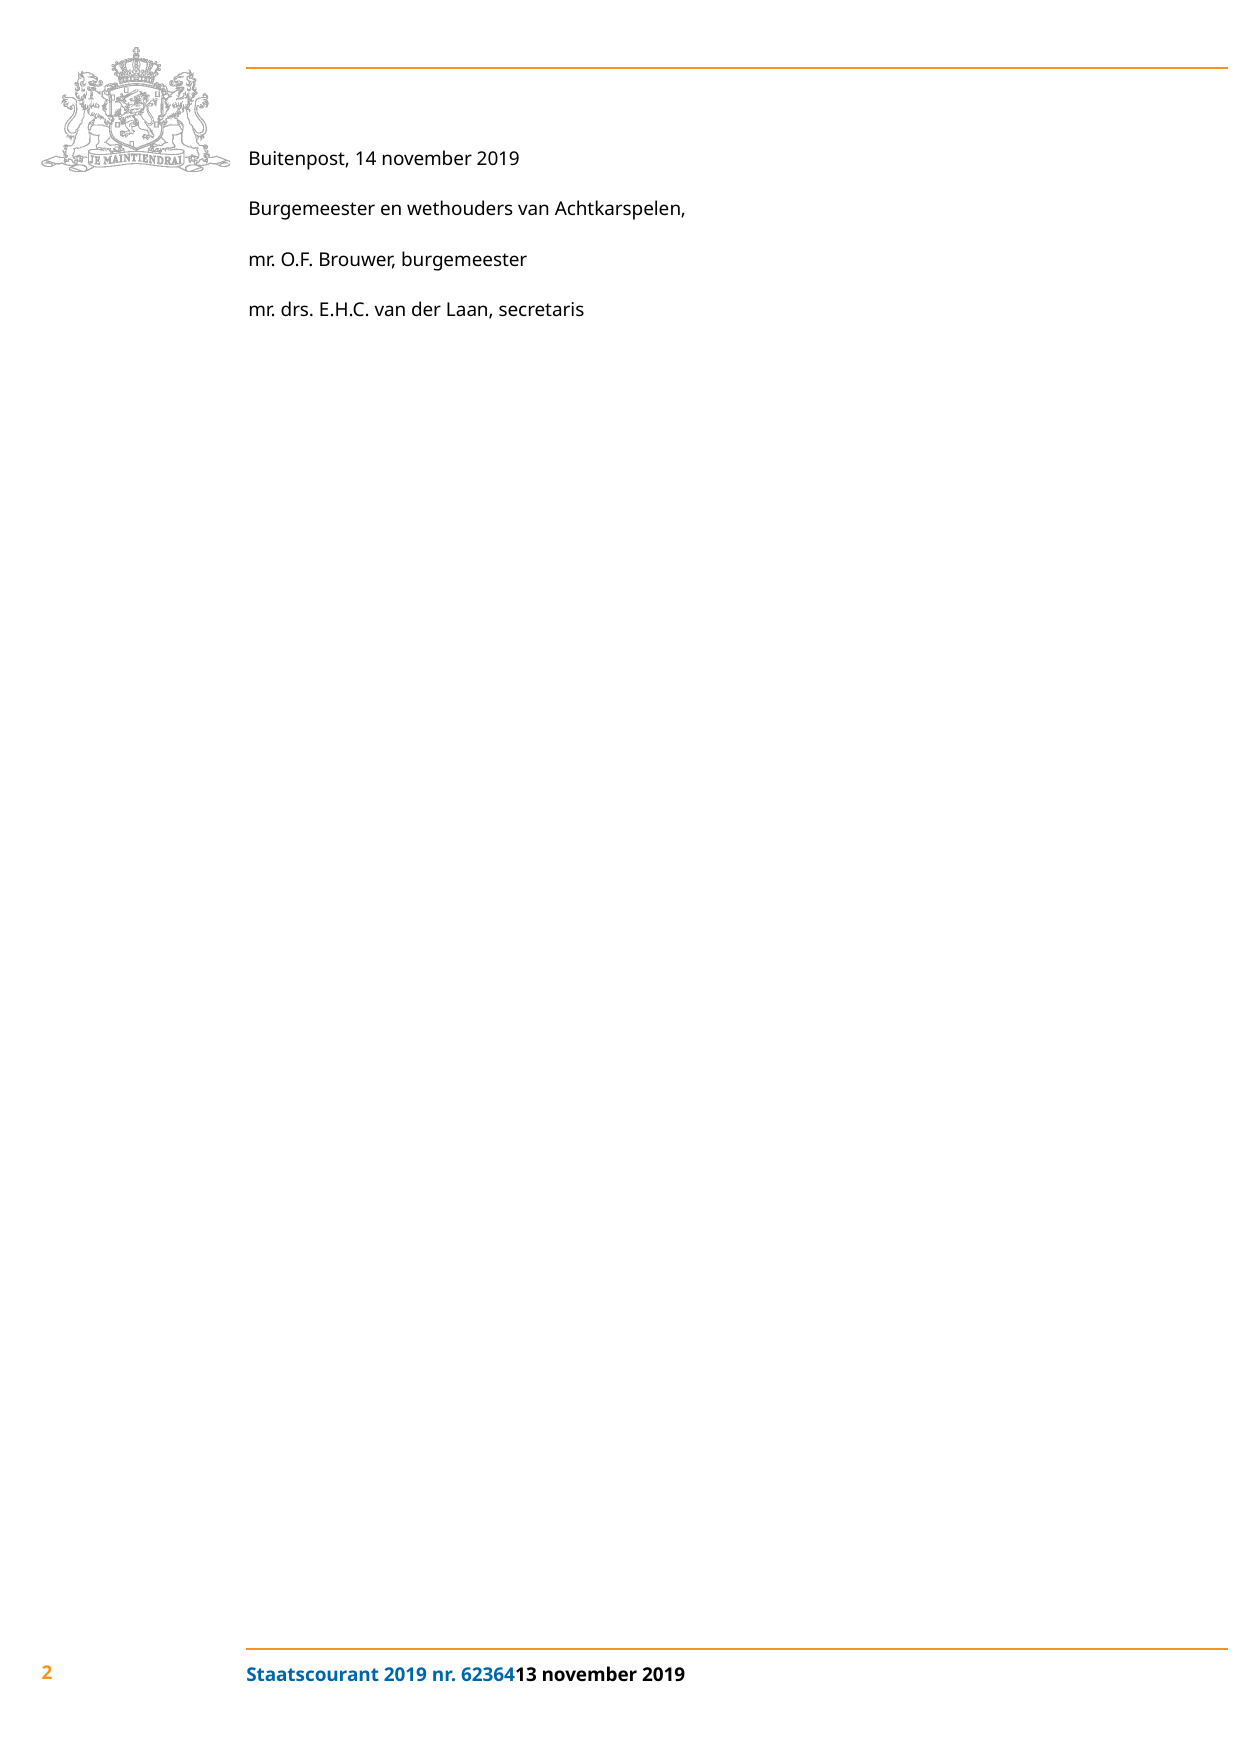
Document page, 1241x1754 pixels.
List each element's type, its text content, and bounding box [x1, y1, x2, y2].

text mr. drs. E.H.C. van der Laan, secretaris [248, 296, 1152, 322]
text Burgemeester en wethouders van Achtkarspelen, [248, 196, 1152, 221]
text Buitenpost, 14 november 2019 [248, 145, 1152, 171]
text mr. O.F. Brouwer, burgemeester [248, 246, 1152, 272]
picture [41, 47, 231, 172]
